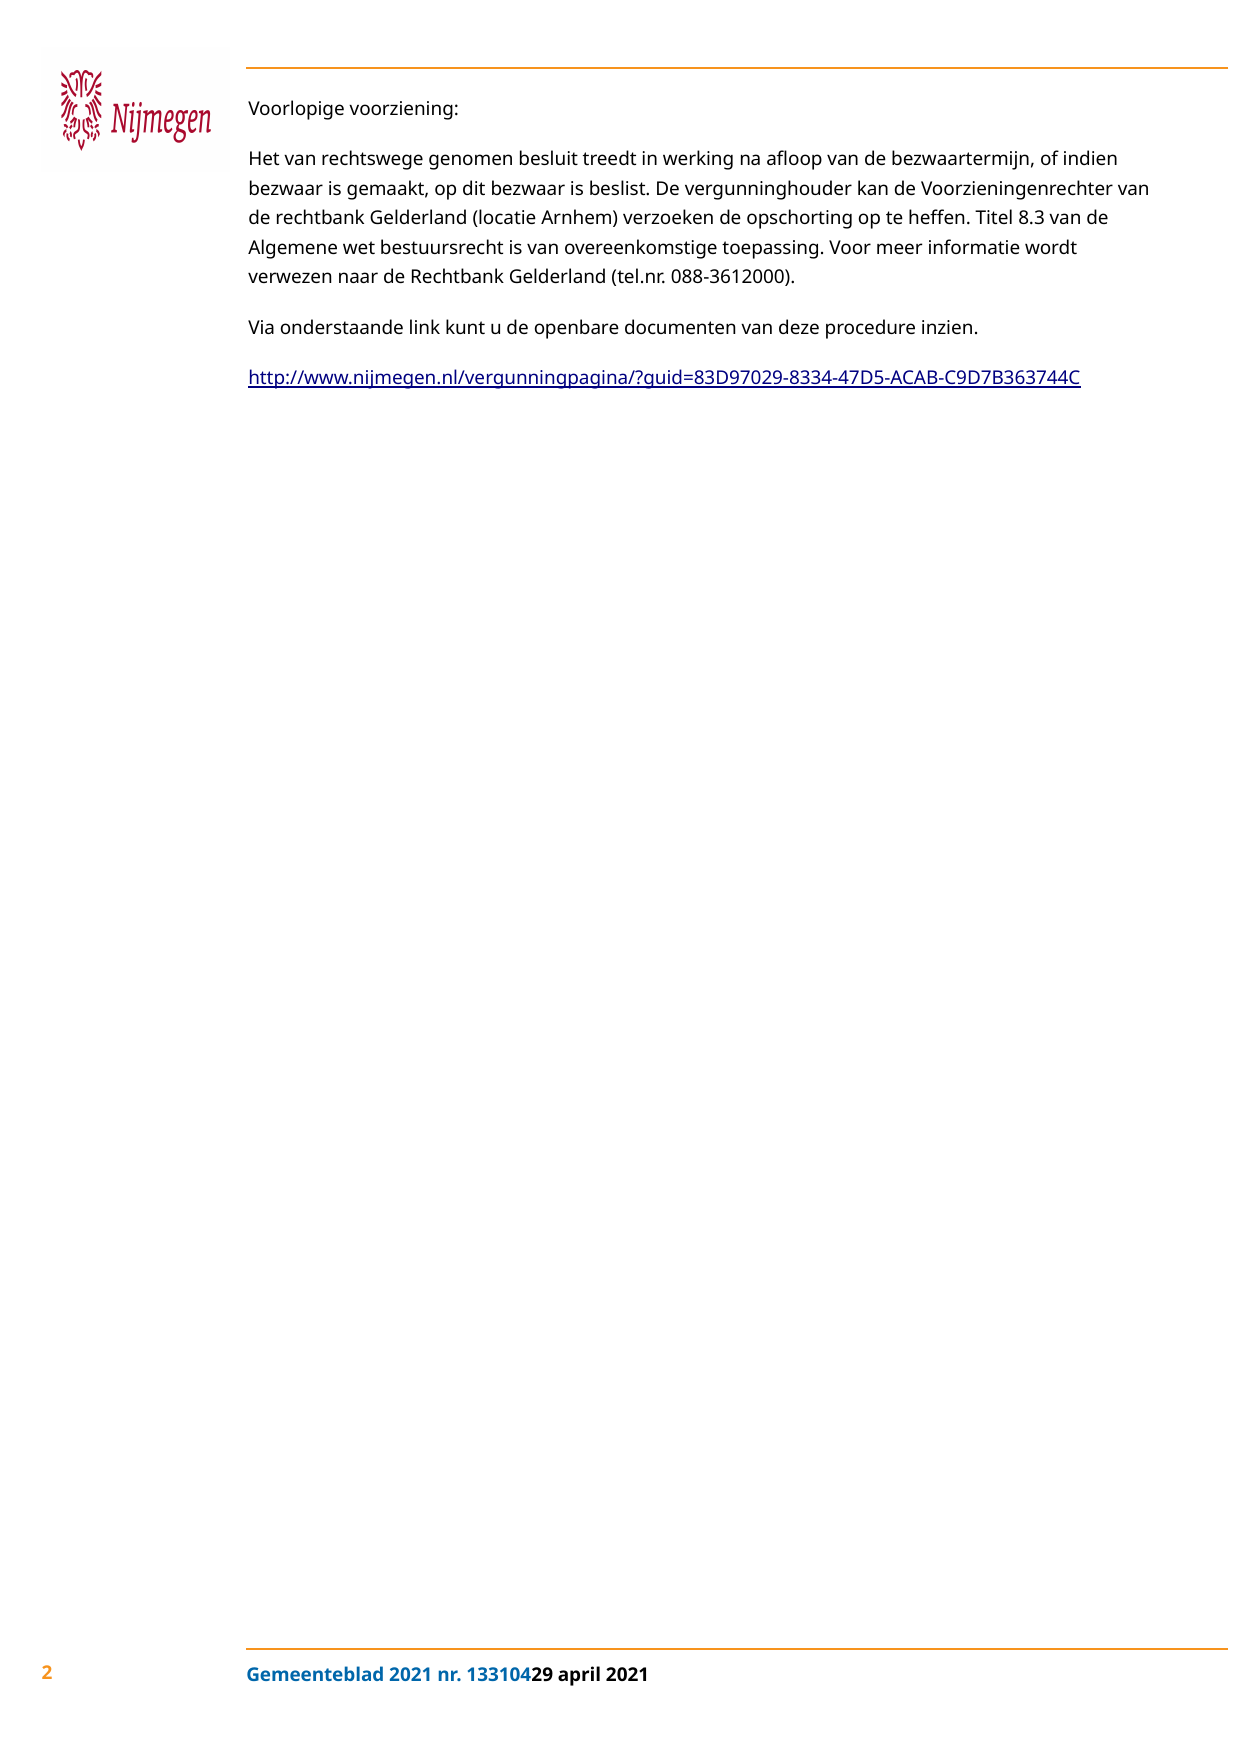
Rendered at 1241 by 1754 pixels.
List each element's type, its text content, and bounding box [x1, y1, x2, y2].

text Het van rechtswege genomen besluit treedt in werking na afloop van de bezwaartermijn, of indien bezwaar is gemaakt, op dit bezwaar is beslist. De vergunninghouder kan de Voorzieningenrechter van de rechtbank Gelderland (locatie Arnhem) verzoeken de opschorting op te heffen. Titel 8.3 van de Algemene wet bestuursrecht is van overeenkomstige toepassing. Voor meer informatie wordt verwezen naar de Rechtbank Gelderland (tel.nr. 088-3612000). [248, 145, 1152, 289]
text Voorlopige voorziening: [248, 95, 1152, 121]
text Via onderstaande link kunt u de openbare documenten van deze procedure inzien. [248, 314, 1152, 340]
text http://www.nijmegen.nl/vergunningpagina/?guid=83D97029-8334-47D5-ACAB-C9D7B363744C [248, 364, 1152, 390]
picture [41, 47, 231, 172]
